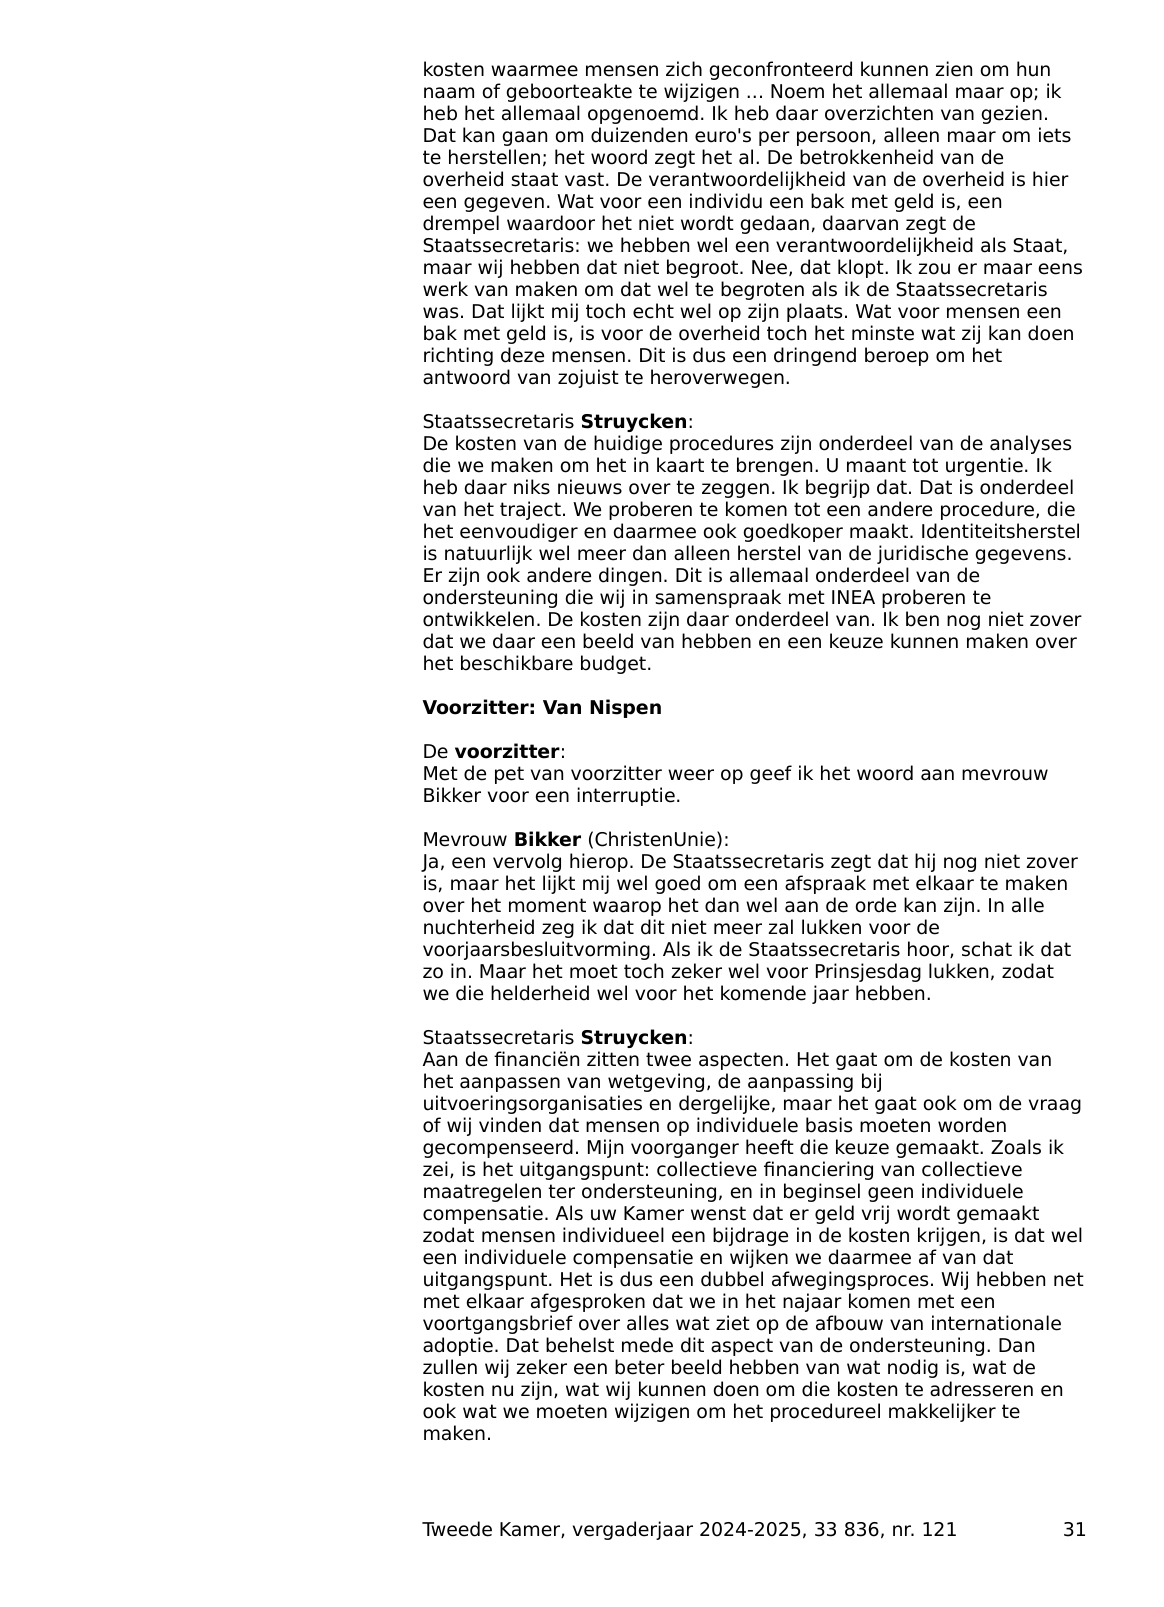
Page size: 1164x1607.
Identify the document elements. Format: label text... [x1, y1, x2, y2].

text Mevrouw Bikker (ChristenUnie): [422, 829, 1087, 851]
subtitle Voorzitter: Van Nispen [422, 697, 1087, 719]
text De voorzitter: [422, 741, 1087, 763]
text Staatssecretaris Struycken: [422, 411, 1087, 433]
text Ja, een vervolg hierop. De Staatssecretaris zegt dat hij nog niet zover is, maar het lijkt mij wel goed om een afspraak met elkaar te maken over het moment waarop het dan wel aan de orde kan zijn. In alle nuchterheid zeg ik dat dit niet meer zal lukken voor de voorjaarsbesluitvorming. Als ik de Staatssecretaris hoor, schat ik dat zo in. Maar het moet toch zeker wel voor Prinsjesdag lukken, zodat we die helderheid wel voor het komende jaar hebben. [422, 851, 1087, 1005]
text Aan de financiën zitten twee aspecten. Het gaat om de kosten van het aanpassen van wetgeving, de aanpassing bij uitvoeringsorganisaties en dergelijke, maar het gaat ook om de vraag of wij vinden dat mensen op individuele basis moeten worden gecompenseerd. Mijn voorganger heeft die keuze gemaakt. Zoals ik zei, is het uitgangspunt: collectieve financiering van collectieve maatregelen ter ondersteuning, en in beginsel geen individuele compensatie. Als uw Kamer wenst dat er geld vrij wordt gemaakt zodat mensen individueel een bijdrage in de kosten krijgen, is dat wel een individuele compensatie en wijken we daarmee af van dat uitgangspunt. Het is dus een dubbel afwegingsproces. Wij hebben net met elkaar afgesproken dat we in het najaar komen met een voortgangsbrief over alles wat ziet op de afbouw van internationale adoptie. Dat behelst mede dit aspect van de ondersteuning. Dan zullen wij zeker een beter beeld hebben van wat nodig is, wat de kosten nu zijn, wat wij kunnen doen om die kosten te adresseren en ook wat we moeten wijzigen om het procedureel makkelijker te maken. [422, 1049, 1087, 1445]
text Met de pet van voorzitter weer op geef ik het woord aan mevrouw Bikker voor een interruptie. [422, 763, 1087, 807]
text Staatssecretaris Struycken: [422, 1027, 1087, 1049]
text De kosten van de huidige procedures zijn onderdeel van de analyses die we maken om het in kaart te brengen. U maant tot urgentie. Ik heb daar niks nieuws over te zeggen. Ik begrijp dat. Dat is onderdeel van het traject. We proberen te komen tot een andere procedure, die het eenvoudiger en daarmee ook goedkoper maakt. Identiteitsherstel is natuurlijk wel meer dan alleen herstel van de juridische gegevens. Er zijn ook andere dingen. Dit is allemaal onderdeel van de ondersteuning die wij in samenspraak met INEA proberen te ontwikkelen. De kosten zijn daar onderdeel van. Ik ben nog niet zover dat we daar een beeld van hebben en een keuze kunnen maken over het beschikbare budget. [422, 433, 1087, 675]
text kosten waarmee mensen zich geconfronteerd kunnen zien om hun naam of geboorteakte te wijzigen ... Noem het allemaal maar op; ik heb het allemaal opgenoemd. Ik heb daar overzichten van gezien. Dat kan gaan om duizenden euro's per persoon, alleen maar om iets te herstellen; het woord zegt het al. De betrokkenheid van de overheid staat vast. De verantwoordelijkheid van de overheid is hier een gegeven. Wat voor een individu een bak met geld is, een drempel waardoor het niet wordt gedaan, daarvan zegt de Staatssecretaris: we hebben wel een verantwoordelijkheid als Staat, maar wij hebben dat niet begroot. Nee, dat klopt. Ik zou er maar eens werk van maken om dat wel te begroten als ik de Staatssecretaris was. Dat lijkt mij toch echt wel op zijn plaats. Wat voor mensen een bak met geld is, is voor de overheid toch het minste wat zij kan doen richting deze mensen. Dit is dus een dringend beroep om het antwoord van zojuist te heroverwegen. [422, 59, 1087, 389]
